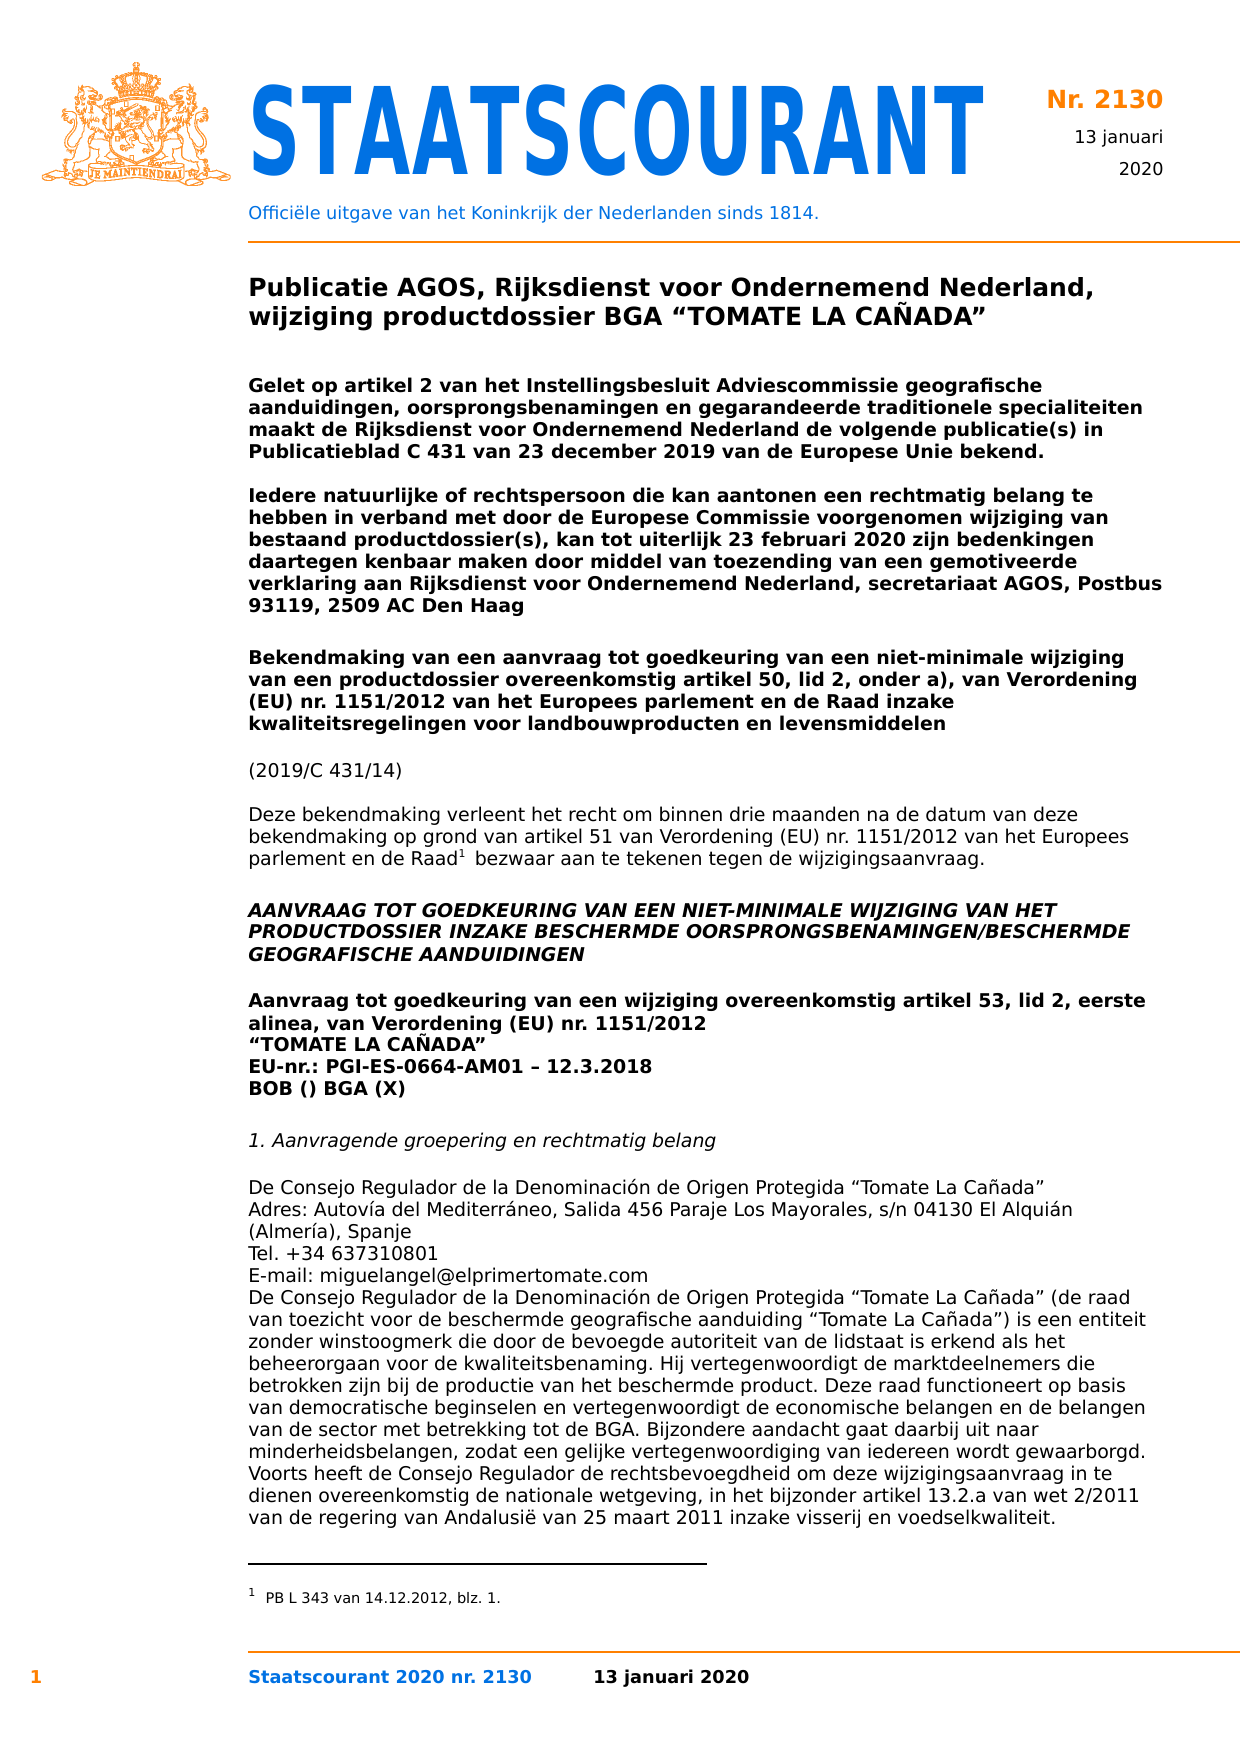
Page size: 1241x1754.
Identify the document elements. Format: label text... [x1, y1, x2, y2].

text Gelet op artikel 2 van het Instellingsbesluit Adviescommissie geografische aanduidingen, oorsprongsbenamingen en gegarandeerde traditionele specialiteiten maakt de Rijksdienst voor Ondernemend Nederland de volgende publicatie(s) in Publicatieblad C 431 van 23 december 2019 van de Europese Unie bekend. [248, 375, 1163, 463]
text De Consejo Regulador de la Denominación de Origen Protegida “Tomate La Cañada” (de raad van toezicht voor de beschermde geografische aanduiding “Tomate La Cañada”) is een entiteit zonder winstoogmerk die door de bevoegde autoriteit van de lidstaat is erkend als het beheerorgaan voor de kwaliteitsbenaming. Hij vertegenwoordigt de marktdeelnemers die betrokken zijn bij de productie van het beschermde product. Deze raad functioneert op basis van democratische beginselen en vertegenwoordigt de economische belangen en de belangen van de sector met betrekking tot de BGA. Bijzondere aandacht gaat daarbij uit naar minderheidsbelangen, zodat een gelijke vertegenwoordiging van iedereen wordt gewaarborgd. [248, 1287, 1163, 1463]
text (2019/C 431/14) [248, 760, 1163, 782]
table_header STAATSCOURANT [248, 62, 998, 203]
text De Consejo Regulador de la Denominación de Origen Protegida “Tomate La Cañada” [248, 1177, 1163, 1199]
text Adres: Autovía del Mediterráneo, Salida 456 Paraje Los Mayorales, s/n 04130 El Alquián (Almería), Spanje [248, 1199, 1163, 1243]
text “TOMATE LA CAÑADA” [248, 1034, 1163, 1056]
text EU-nr.: PGI-ES-0664-AM01 – 12.3.2018 [248, 1056, 1163, 1078]
text E-mail: miguelangel@elprimertomate.com [248, 1265, 1163, 1287]
table_cell 2020 [998, 153, 1240, 203]
picture [41, 62, 231, 186]
text Deze bekendmaking verleent het recht om binnen drie maanden na de datum van deze bekendmaking op grond van artikel 51 van Verordening (EU) nr. 1151/2012 van het Europees parlement en de Raad bezwaar aan te tekenen tegen de wijzigingsaanvraag. [248, 803, 1163, 869]
table_header Nr. 2130 [998, 62, 1240, 121]
table_header [25, 62, 248, 241]
subtitle 1. Aanvragende groepering en rechtmatig belang [248, 1130, 1163, 1152]
text Voorts heeft de Consejo Regulador de rechtsbevoegdheid om deze wijzigingsaanvraag in te dienen overeenkomstig de nationale wetgeving, in het bijzonder artikel 13.2.a van wet 2/2011 van de regering van Andalusië van 25 maart 2011 inzake visserij en voedselkwaliteit. [248, 1463, 1163, 1529]
subtitle AANVRAAG TOT GOEDKEURING VAN EEN NIET-MINIMALE WIJZIGING VAN HET PRODUCTDOSSIER INZAKE BESCHERMDE OORSPRONGSBENAMINGEN/BESCHERMDE GEOGRAFISCHE AANDUIDINGEN [248, 899, 1163, 965]
text Tel. +34 637310801 [248, 1243, 1163, 1265]
table_cell Officiële uitgave van het Koninkrijk der Nederlanden sinds 1814. [248, 203, 1240, 241]
table_cell 13 januari [998, 121, 1240, 153]
text PB L 343 van 14.12.2012, blz. 1. [248, 1586, 1163, 1608]
text Iedere natuurlijke of rechtspersoon die kan aantonen een rechtmatig belang te hebben in verband met door de Europese Commissie voorgenomen wijziging van bestaand productdossier(s), kan tot uiterlijk 23 februari 2020 zijn bedenkingen daartegen kenbaar maken door middel van toezending van een gemotiveerde verklaring aan Rijksdienst voor Ondernemend Nederland, secretariaat AGOS, Postbus 93119, 2509 AC Den Haag [248, 485, 1163, 617]
subtitle Publicatie AGOS, Rijksdienst voor Ondernemend Nederland, wijziging productdossier BGA “TOMATE LA CAÑADA” [248, 273, 1163, 331]
text Aanvraag tot goedkeuring van een wijziging overeenkomstig artikel 53, lid 2, eerste alinea, van Verordening (EU) nr. 1151/2012 [248, 990, 1163, 1034]
text BOB () BGA (X) [248, 1078, 1163, 1100]
subtitle Bekendmaking van een aanvraag tot goedkeuring van een niet-minimale wijziging van een productdossier overeenkomstig artikel 50, lid 2, onder a), van Verordening (EU) nr. 1151/2012 van het Europees parlement en de Raad inzake kwaliteitsregelingen voor landbouwproducten en levensmiddelen [248, 647, 1163, 735]
